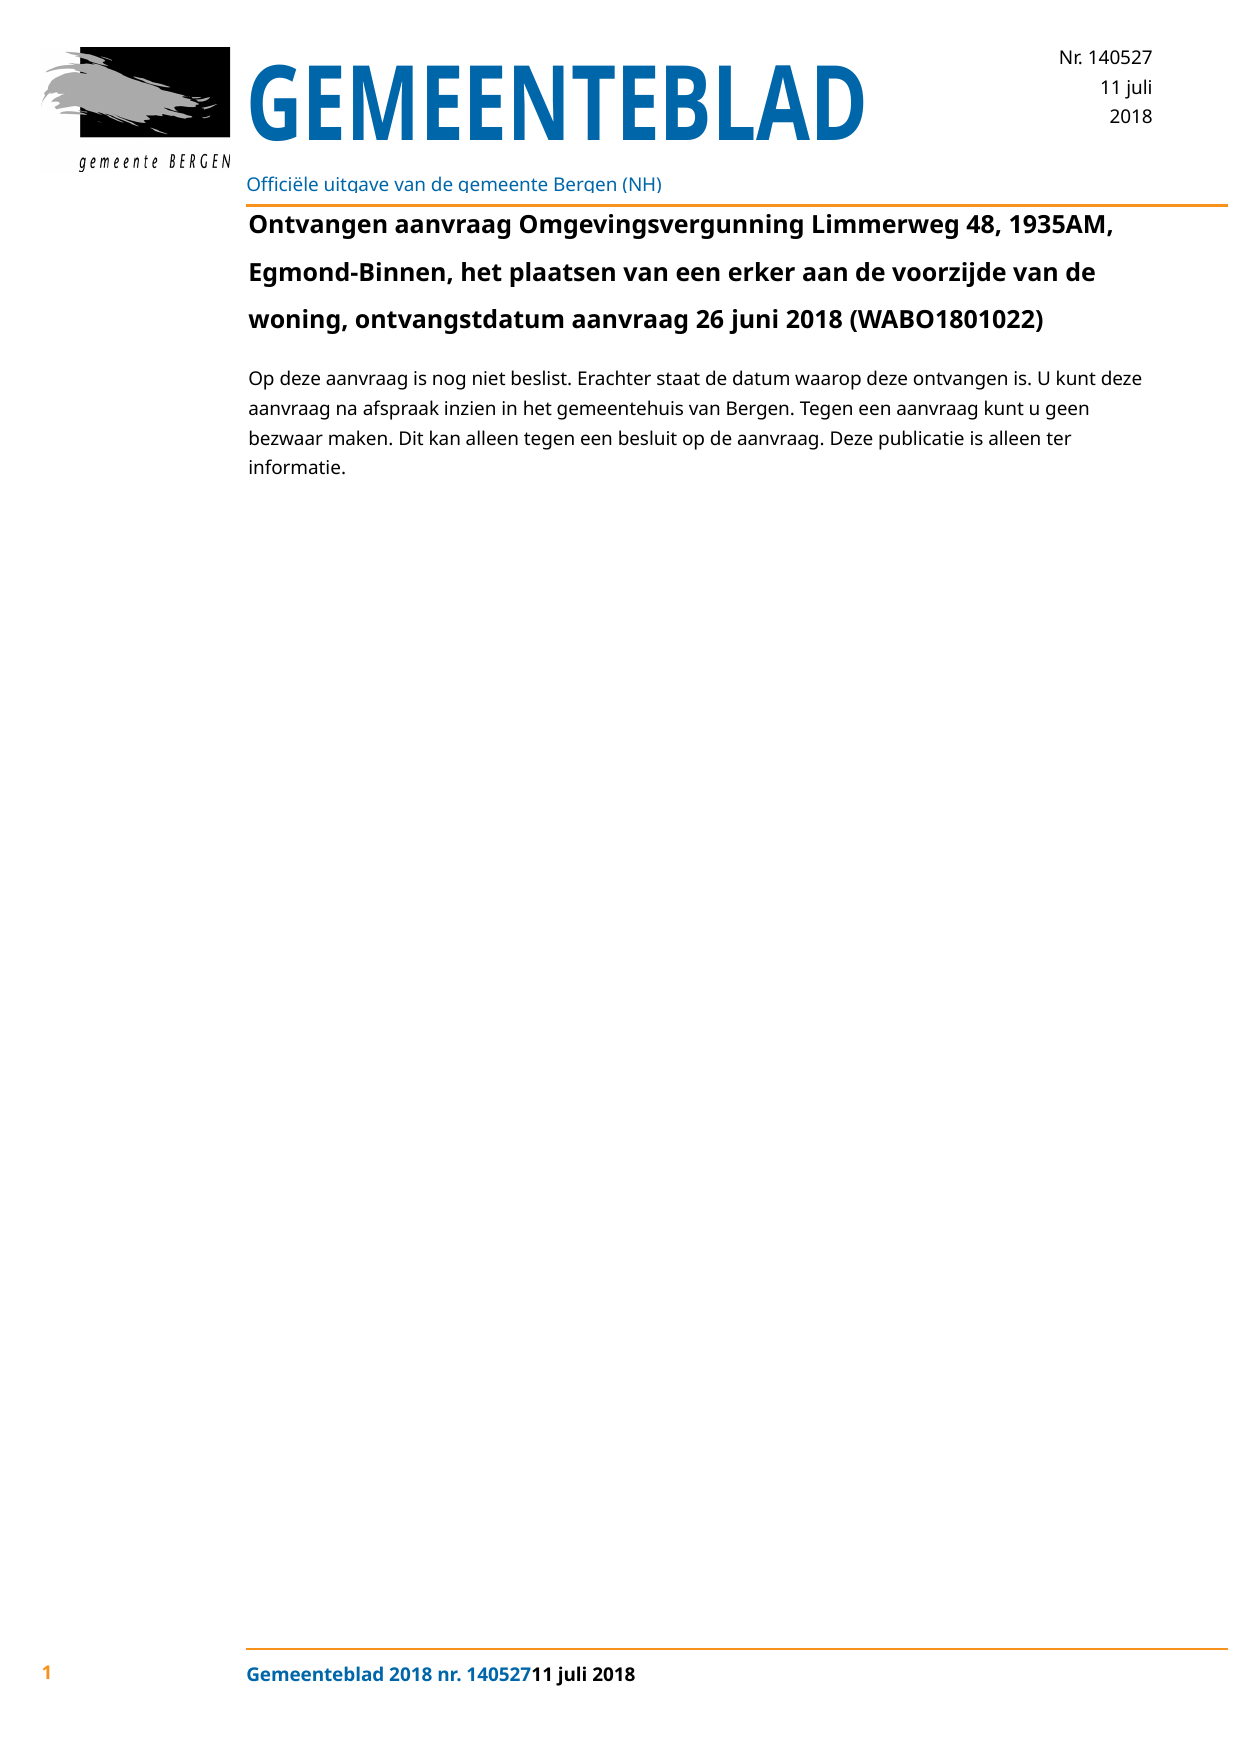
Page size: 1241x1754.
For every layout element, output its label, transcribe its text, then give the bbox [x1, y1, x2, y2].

text Op deze aanvraag is nog niet beslist. Erachter staat de datum waarop deze ontvangen is. U kunt deze aanvraag na afspraak inzien in het gemeentehuis van Bergen. Tegen een aanvraag kunt u geen bezwaar maken. Dit kan alleen tegen een besluit op de aanvraag. Deze publicatie is alleen ter informatie. [248, 366, 1152, 480]
text Ontvangen aanvraag Omgevingsvergunning Limmerweg 48, 1935AM, Egmond-Binnen, het plaatsen van een erker aan de voorzijde van de woning, ontvangstdatum aanvraag 26 juni 2018 (WABO1801022) [248, 207, 1152, 336]
picture [41, 47, 231, 172]
